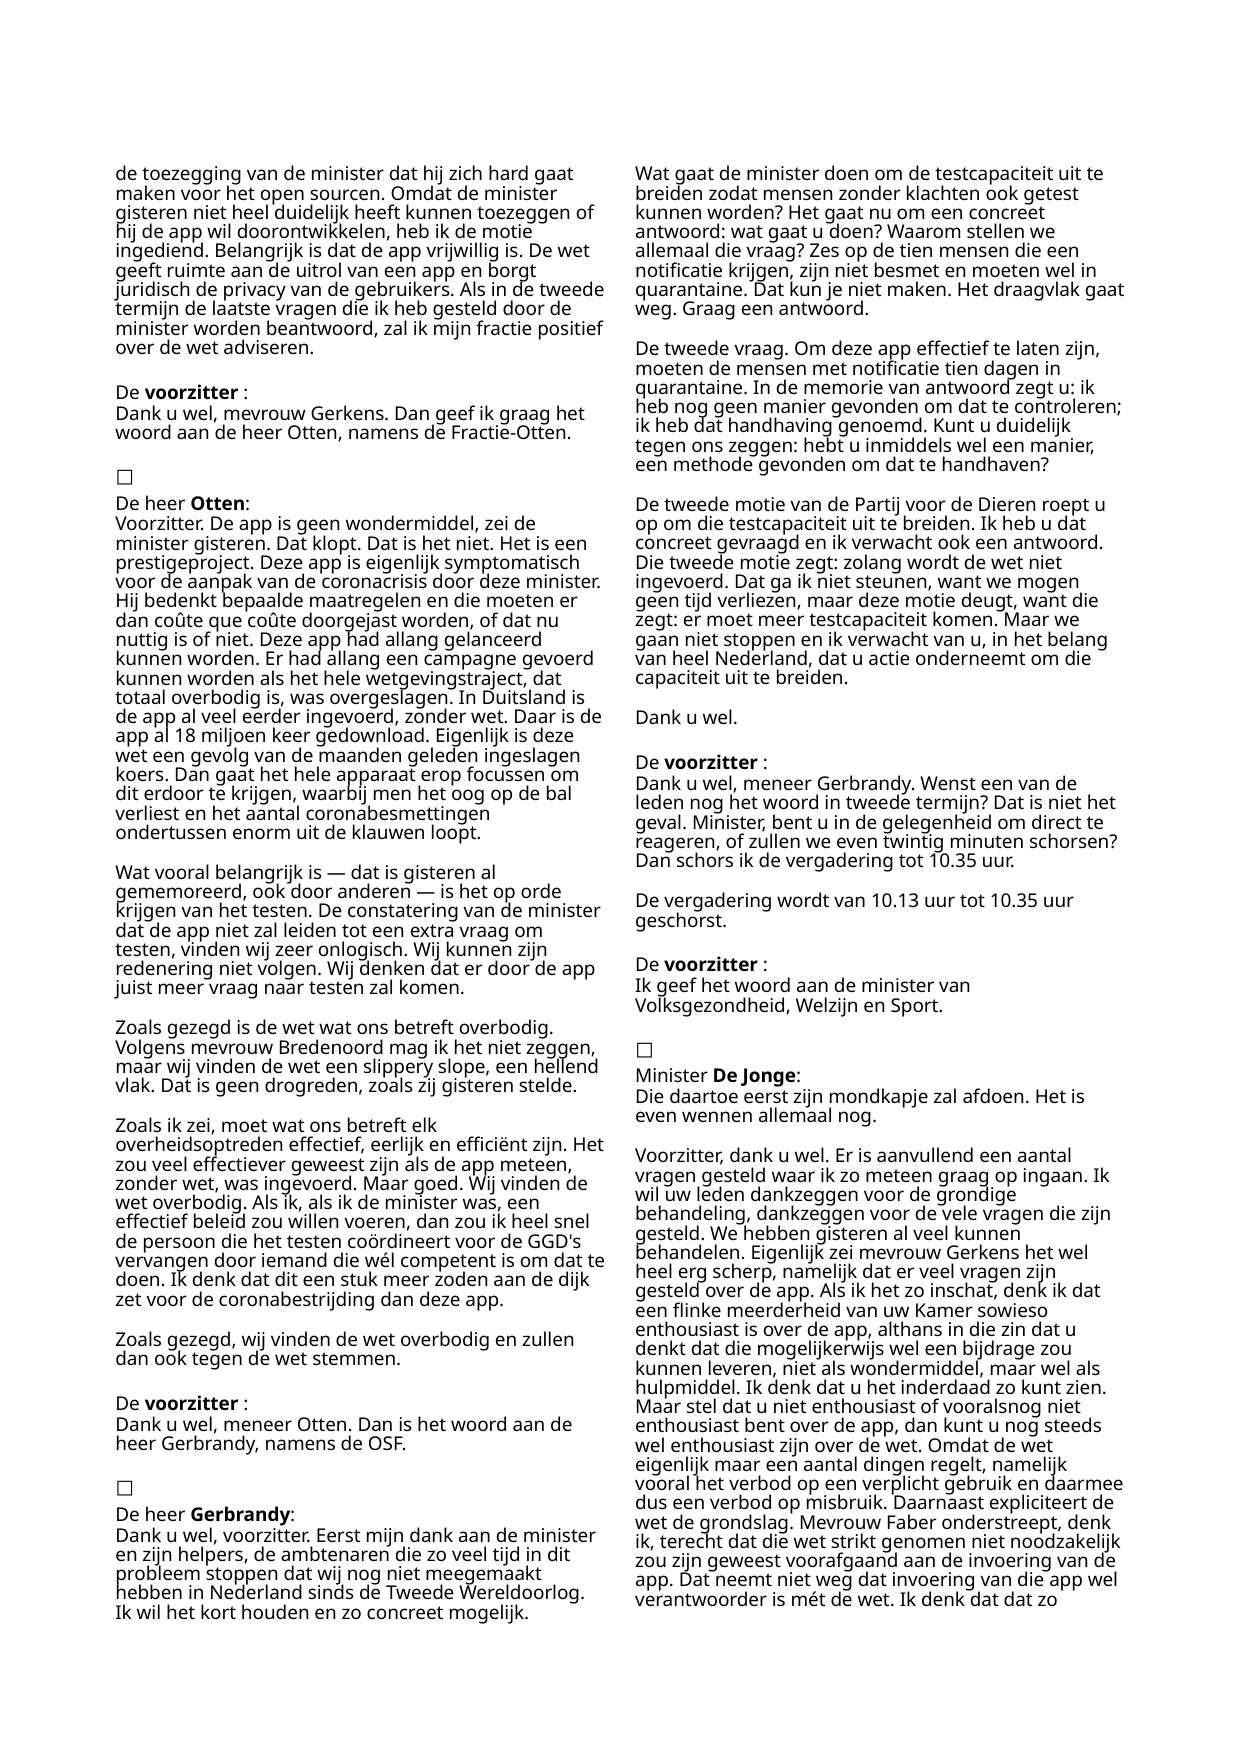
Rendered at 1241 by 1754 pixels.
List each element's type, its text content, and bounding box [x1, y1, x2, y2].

text de toezegging van de minister dat hij zich hard gaat maken voor het open sourcen. Omdat de minister gisteren niet heel duidelijk heeft kunnen toezeggen of hij de app wil doorontwikkelen, heb ik de motie ingediend. Belangrijk is dat de app vrijwillig is. De wet geeft ruimte aan de uitrol van een app en borgt juridisch de privacy van de gebruikers. Als in de tweede termijn de laatste vragen die ik heb gesteld door de minister worden beantwoord, zal ik mijn fractie positief over de wet adviseren. [115, 165, 605, 358]
text De voorzitter : [115, 379, 605, 404]
text Voorzitter, dank u wel. Er is aanvullend een aantal vragen gesteld waar ik zo meteen graag op ingaan. Ik wil uw leden dankzeggen voor de grondige behandeling, dankzeggen voor de vele vragen die zijn gesteld. We hebben gisteren al veel kunnen behandelen. Eigenlijk zei mevrouw Gerkens het wel heel erg scherp, namelijk dat er veel vragen zijn gesteld over de app. Als ik het zo inschat, denk ik dat een flinke meerderheid van uw Kamer sowieso enthousiast is over de app, althans in die zin dat u denkt dat die mogelijkerwijs wel een bijdrage zou kunnen leveren, niet als wondermiddel, maar wel als hulpmiddel. Ik denk dat u het inderdaad zo kunt zien. Maar stel dat u niet enthousiast of vooralsnog niet enthousiast bent over de app, dan kunt u nog steeds wel enthousiast zijn over de wet. Omdat de wet eigenlijk maar een aantal dingen regelt, namelijk vooral het verbod op een verplicht gebruik en daarmee dus een verbod op misbruik. Daarnaast expliciteert de wet de grondslag. Mevrouw Faber onderstreept, denk ik, terecht dat die wet strikt genomen niet noodzakelijk zou zijn geweest voorafgaand aan de invoering van de app. Dat neemt niet weg dat invoering van die app wel verantwoorder is mét de wet. Ik denk dat dat zo [635, 1147, 1125, 1610]
text Voorzitter. De app is geen wondermiddel, zei de minister gisteren. Dat klopt. Dat is het niet. Het is een prestigeproject. Deze app is eigenlijk symptomatisch voor de aanpak van de coronacrisis door deze minister. Hij bedenkt bepaalde maatregelen en die moeten er dan coûte que coûte doorgejast worden, of dat nu nuttig is of niet. Deze app had allang gelanceerd kunnen worden. Er had allang een campagne gevoerd kunnen worden als het hele wetgevingstraject, dat totaal overbodig is, was overgeslagen. In Duitsland is de app al veel eerder ingevoerd, zonder wet. Daar is de app al 18 miljoen keer gedownload. Eigenlijk is deze wet een gevolg van de maanden geleden ingeslagen koers. Dan gaat het hele apparaat erop focussen om dit erdoor te krijgen, waarbij men het oog op de bal verliest en het aantal coronabesmettingen ondertussen enorm uit de klauwen loopt. [115, 515, 605, 843]
text De tweede motie van de Partij voor de Dieren roept u op om die testcapaciteit uit te breiden. Ik heb u dat concreet gevraagd en ik verwacht ook een antwoord. Die tweede motie zegt: zolang wordt de wet niet ingevoerd. Dat ga ik niet steunen, want we mogen geen tijd verliezen, maar deze motie deugt, want die zegt: er moet meer testcapaciteit komen. Maar we gaan niet stoppen en ik verwacht van u, in het belang van heel Nederland, dat u actie onderneemt om die capaciteit uit te breiden. [635, 496, 1125, 688]
text Zoals gezegd is de wet wat ons betreft overbodig. Volgens mevrouw Bredenoord mag ik het niet zeggen, maar wij vinden de wet een slippery slope, een hellend vlak. Dat is geen drogreden, zoals zij gisteren stelde. [115, 1019, 605, 1096]
text Dank u wel. [635, 709, 1125, 728]
text Ik geef het woord aan de minister van Volksgezondheid, Welzijn en Sport. [635, 977, 1125, 1016]
text Dank u wel, mevrouw Gerkens. Dan geef ik graag het woord aan de heer Otten, namens de Fractie-Otten. [115, 404, 605, 443]
text Minister De Jonge: [635, 1062, 1125, 1088]
text De voorzitter : [115, 1390, 605, 1416]
text Dank u wel, meneer Otten. Dan is het woord aan de heer Gerbrandy, namens de OSF. [115, 1416, 605, 1454]
text De vergadering wordt van 10.13 uur tot 10.35 uur geschorst. [635, 892, 1125, 931]
text Zoals gezegd, wij vinden de wet overbodig en zullen dan ook tegen de wet stemmen. [115, 1331, 605, 1369]
text Die daartoe eerst zijn mondkapje zal afdoen. Het is even wennen allemaal nog. [635, 1088, 1125, 1127]
text ⬜ [635, 1037, 1125, 1062]
text De voorzitter : [635, 952, 1125, 977]
text Dank u wel, voorzitter. Eerst mijn dank aan de minister en zijn helpers, de ambtenaren die zo veel tijd in dit probleem stoppen dat wij nog niet meegemaakt hebben in Nederland sinds de Tweede Wereldoorlog. Ik wil het kort houden en zo concreet mogelijk. [115, 1527, 605, 1623]
text Wat gaat de minister doen om de testcapaciteit uit te breiden zodat mensen zonder klachten ook getest kunnen worden? Het gaat nu om een concreet antwoord: wat gaat u doen? Waarom stellen we allemaal die vraag? Zes op de tien mensen die een notificatie krijgen, zijn niet besmet en moeten wel in quarantaine. Dat kun je niet maken. Het draagvlak gaat weg. Graag een antwoord. [635, 165, 1125, 319]
text ⬜ [115, 1475, 605, 1501]
text De heer Gerbrandy: [115, 1501, 605, 1527]
text Wat vooral belangrijk is — dat is gisteren al gememoreerd, ook door anderen — is het op orde krijgen van het testen. De constatering van de minister dat de app niet zal leiden tot een extra vraag om testen, vinden wij zeer onlogisch. Wij kunnen zijn redenering niet volgen. Wij denken dat er door de app juist meer vraag naar testen zal komen. [115, 864, 605, 999]
text Dank u wel, meneer Gerbrandy. Wenst een van de leden nog het woord in tweede termijn? Dat is niet het geval. Minister, bent u in de gelegenheid om direct te reageren, of zullen we even twintig minuten schorsen? Dan schors ik de vergadering tot 10.35 uur. [635, 775, 1125, 871]
text De heer Otten: [115, 490, 605, 515]
text Zoals ik zei, moet wat ons betreft elk overheidsoptreden effectief, eerlijk en efficiënt zijn. Het zou veel effectiever geweest zijn als de app meteen, zonder wet, was ingevoerd. Maar goed. Wij vinden de wet overbodig. Als ik, als ik de minister was, een effectief beleid zou willen voeren, dan zou ik heel snel de persoon die het testen coördineert voor de GGD's vervangen door iemand die wél competent is om dat te doen. Ik denk dat dit een stuk meer zoden aan de dijk zet voor de coronabestrijding dan deze app. [115, 1117, 605, 1310]
text De voorzitter : [635, 749, 1125, 775]
text De tweede vraag. Om deze app effectief te laten zijn, moeten de mensen met notificatie tien dagen in quarantaine. In de memorie van antwoord zegt u: ik heb nog geen manier gevonden om dat te controleren; ik heb dat handhaving genoemd. Kunt u duidelijk tegen ons zeggen: hebt u inmiddels wel een manier, een methode gevonden om dat te handhaven? [635, 340, 1125, 475]
text ⬜ [115, 464, 605, 490]
